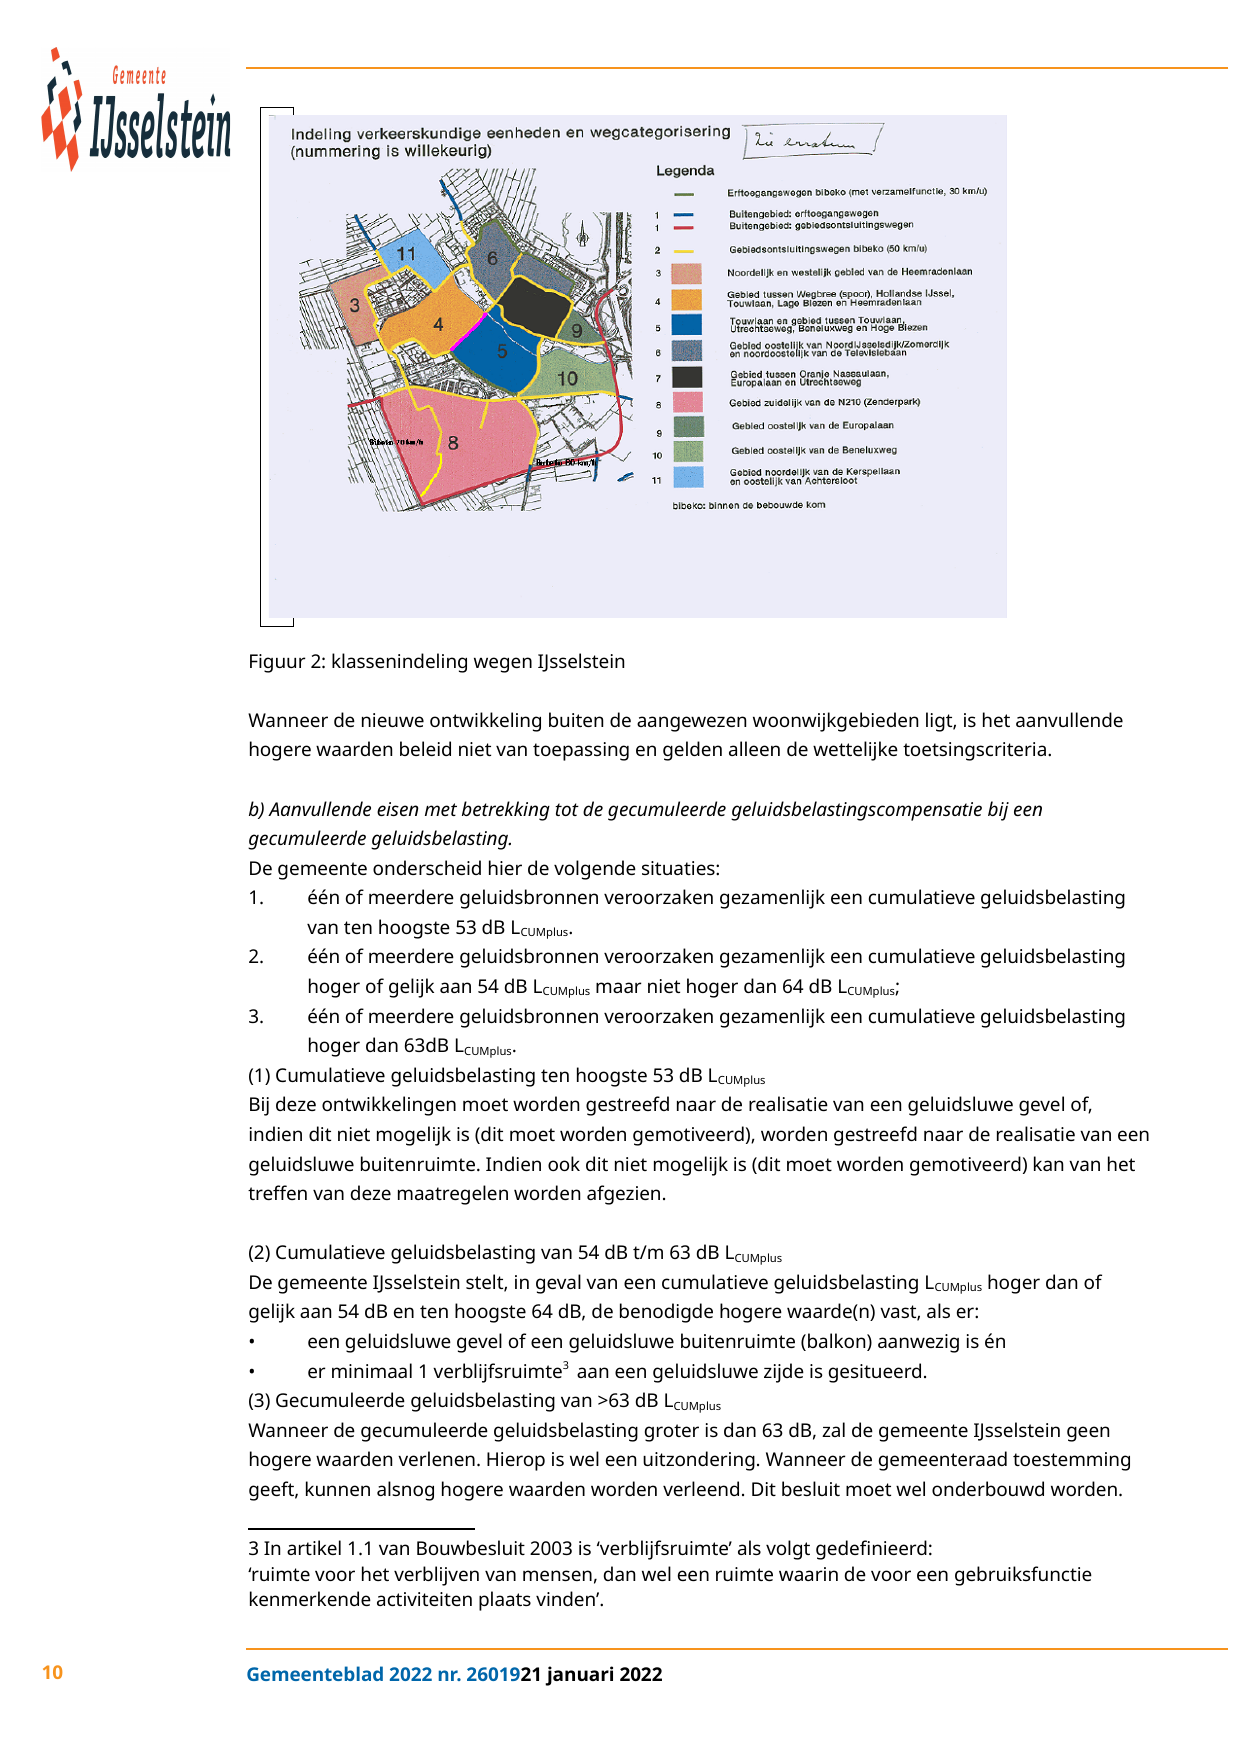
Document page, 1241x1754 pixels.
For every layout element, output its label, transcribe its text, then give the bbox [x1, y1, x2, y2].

text (1) Cumulatieve geluidsbelasting ten hoogste 53 dB LCUMplus [248, 1062, 1152, 1088]
text (2) Cumulatieve geluidsbelasting van 54 dB t/m 63 dB LCUMplus [248, 1239, 1152, 1265]
list één of meerdere geluidsbronnen veroorzaken gezamenlijk een cumulatieve geluidsbelasting van ten hoogste 53 dB LCUMplus. [248, 884, 1152, 940]
text Wanneer de nieuwe ontwikkeling buiten de aangewezen woonwijkgebieden ligt, is het aanvullende hogere waarden beleid niet van toepassing en gelden alleen de wettelijke toetsingscriteria. [248, 707, 1152, 762]
text De gemeente IJsselstein stelt, in geval van een cumulatieve geluidsbelasting LCUMplus hoger dan of gelijk aan 54 dB en ten hoogste 64 dB, de benodigde hogere waarde(n) vast, als er: [248, 1269, 1152, 1324]
list één of meerdere geluidsbronnen veroorzaken gezamenlijk een cumulatieve geluidsbelasting hoger of gelijk aan 54 dB LCUMplus maar niet hoger dan 64 dB LCUMplus; [248, 944, 1152, 999]
list één of meerdere geluidsbronnen veroorzaken gezamenlijk een cumulatieve geluidsbelasting hoger dan 63dB LCUMplus. [248, 1003, 1152, 1058]
picture [41, 47, 231, 172]
list In artikel 1.1 van Bouwbesluit 2003 is ‘verblijfsruimte’ als volgt gedefinieerd: [248, 1535, 1152, 1561]
text Wanneer de gecumuleerde geluidsbelasting groter is dan 63 dB, zal de gemeente IJsselstein geen hogere waarden verlenen. Hierop is wel een uitzondering. Wanneer de gemeenteraad toestemming geeft, kunnen alsnog hogere waarden worden verleend. Dit besluit moet wel onderbouwd worden. [248, 1417, 1152, 1502]
text Figuur 2: klassenindeling wegen IJsselstein [248, 648, 1152, 674]
list ‘ruimte voor het verblijven van mensen, dan wel een ruimte waarin de voor een gebruiksfunctie kenmerkende activiteiten plaats vinden’. [248, 1561, 1152, 1612]
list er minimaal 1 verblijfsruimte aan een geluidsluwe zijde is gesitueerd. [248, 1358, 1152, 1384]
list een geluidsluwe gevel of een geluidsluwe buitenruimte (balkon) aanwezig is én [248, 1328, 1152, 1354]
text b) Aanvullende eisen met betrekking tot de gecumuleerde geluidsbelastingscompensatie bij een gecumuleerde geluidsbelasting. [248, 796, 1152, 851]
picture [268, 115, 1008, 618]
text De gemeente onderscheid hier de volgende situaties: [248, 855, 1152, 881]
text Bij deze ontwikkelingen moet worden gestreefd naar de realisatie van een geluidsluwe gevel of, indien dit niet mogelijk is (dit moet worden gemotiveerd), worden gestreefd naar de realisatie van een geluidsluwe buitenruimte. Indien ook dit niet mogelijk is (dit moet worden gemotiveerd) kan van het treffen van deze maatregelen worden afgezien. [248, 1092, 1152, 1206]
text (3) Gecumuleerde geluidsbelasting van >63 dB LCUMplus [248, 1387, 1152, 1413]
